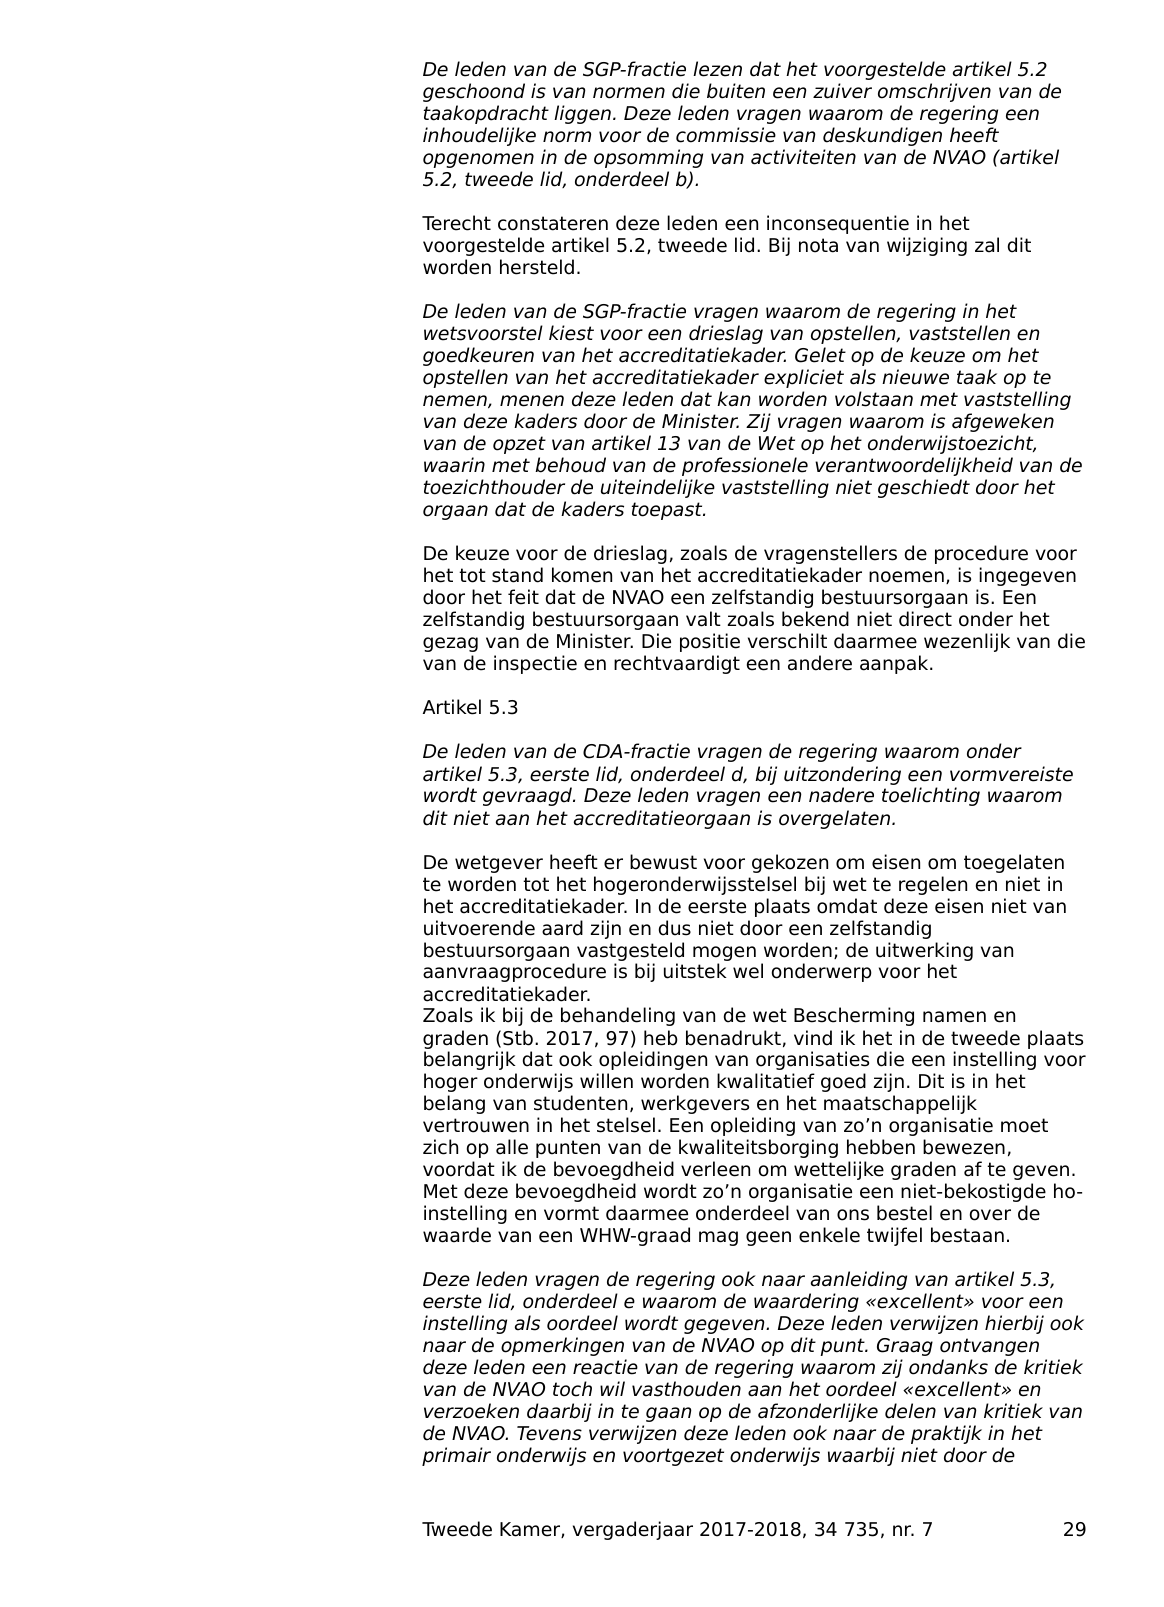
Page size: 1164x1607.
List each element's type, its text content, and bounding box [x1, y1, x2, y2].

text Deze leden vragen de regering ook naar aanleiding van artikel 5.3, eerste lid, onderdeel e waarom de waardering «excellent» voor een instelling als oordeel wordt gegeven. Deze leden verwijzen hierbij ook naar de opmerkingen van de NVAO op dit punt. Graag ontvangen deze leden een reactie van de regering waarom zij ondanks de kritiek van de NVAO toch wil vasthouden aan het oordeel «excellent» en verzoeken daarbij in te gaan op de afzonderlijke delen van kritiek van de NVAO. Tevens verwijzen deze leden ook naar de praktijk in het primair onderwijs en voortgezet onderwijs waarbij niet door de [422, 1269, 1087, 1467]
text De leden van de SGP-fractie vragen waarom de regering in het wetsvoorstel kiest voor een drieslag van opstellen, vaststellen en goedkeuren van het accreditatiekader. Gelet op de keuze om het opstellen van het accreditatiekader expliciet als nieuwe taak op te nemen, menen deze leden dat kan worden volstaan met vaststelling van deze kaders door de Minister. Zij vragen waarom is afgeweken van de opzet van artikel 13 van de Wet op het onderwijstoezicht, waarin met behoud van de professionele verantwoordelijkheid van de toezichthouder de uiteindelijke vaststelling niet geschiedt door het orgaan dat de kaders toepast. [422, 301, 1087, 521]
text De leden van de SGP-fractie lezen dat het voorgestelde artikel 5.2 geschoond is van normen die buiten een zuiver omschrijven van de taakopdracht liggen. Deze leden vragen waarom de regering een inhoudelijke norm voor de commissie van deskundigen heeft opgenomen in de opsomming van activiteiten van de NVAO (artikel 5.2, tweede lid, onderdeel b). [422, 59, 1087, 191]
text De leden van de CDA-fractie vragen de regering waarom onder artikel 5.3, eerste lid, onderdeel d, bij uitzondering een vormvereiste wordt gevraagd. Deze leden vragen een nadere toelichting waarom dit niet aan het accreditatieorgaan is overgelaten. [422, 741, 1087, 829]
text De wetgever heeft er bewust voor gekozen om eisen om toegelaten te worden tot het hogeronderwijsstelsel bij wet te regelen en niet in het accreditatiekader. In de eerste plaats omdat deze eisen niet van uitvoerende aard zijn en dus niet door een zelfstandig bestuursorgaan vastgesteld mogen worden; de uitwerking van aanvraagprocedure is bij uitstek wel onderwerp voor het accreditatiekader. [422, 852, 1087, 1005]
subtitle Artikel 5.3 [422, 697, 1087, 719]
text De keuze voor de drieslag, zoals de vragenstellers de procedure voor het tot stand komen van het accreditatiekader noemen, is ingegeven door het feit dat de NVAO een zelfstandig bestuursorgaan is. Een zelfstandig bestuursorgaan valt zoals bekend niet direct onder het gezag van de Minister. Die positie verschilt daarmee wezenlijk van die van de inspectie en rechtvaardigt een andere aanpak. [422, 543, 1087, 675]
text Terecht constateren deze leden een inconsequentie in het voorgestelde artikel 5.2, tweede lid. Bij nota van wijziging zal dit worden hersteld. [422, 213, 1087, 279]
text Zoals ik bij de behandeling van de wet Bescherming namen en graden (Stb. 2017, 97) heb benadrukt, vind ik het in de tweede plaats belangrijk dat ook opleidingen van organisaties die een instelling voor hoger onderwijs willen worden kwalitatief goed zijn. Dit is in het belang van studenten, werkgevers en het maatschappelijk vertrouwen in het stelsel. Een opleiding van zo’n organisatie moet zich op alle punten van de kwaliteitsborging hebben bewezen, voordat ik de bevoegdheid verleen om wettelijke graden af te geven. Met deze bevoegdheid wordt zo’n organisatie een niet-bekostigde ho-instelling en vormt daarmee onderdeel van ons bestel en over de waarde van een WHW-graad mag geen enkele twijfel bestaan. [422, 1005, 1087, 1247]
